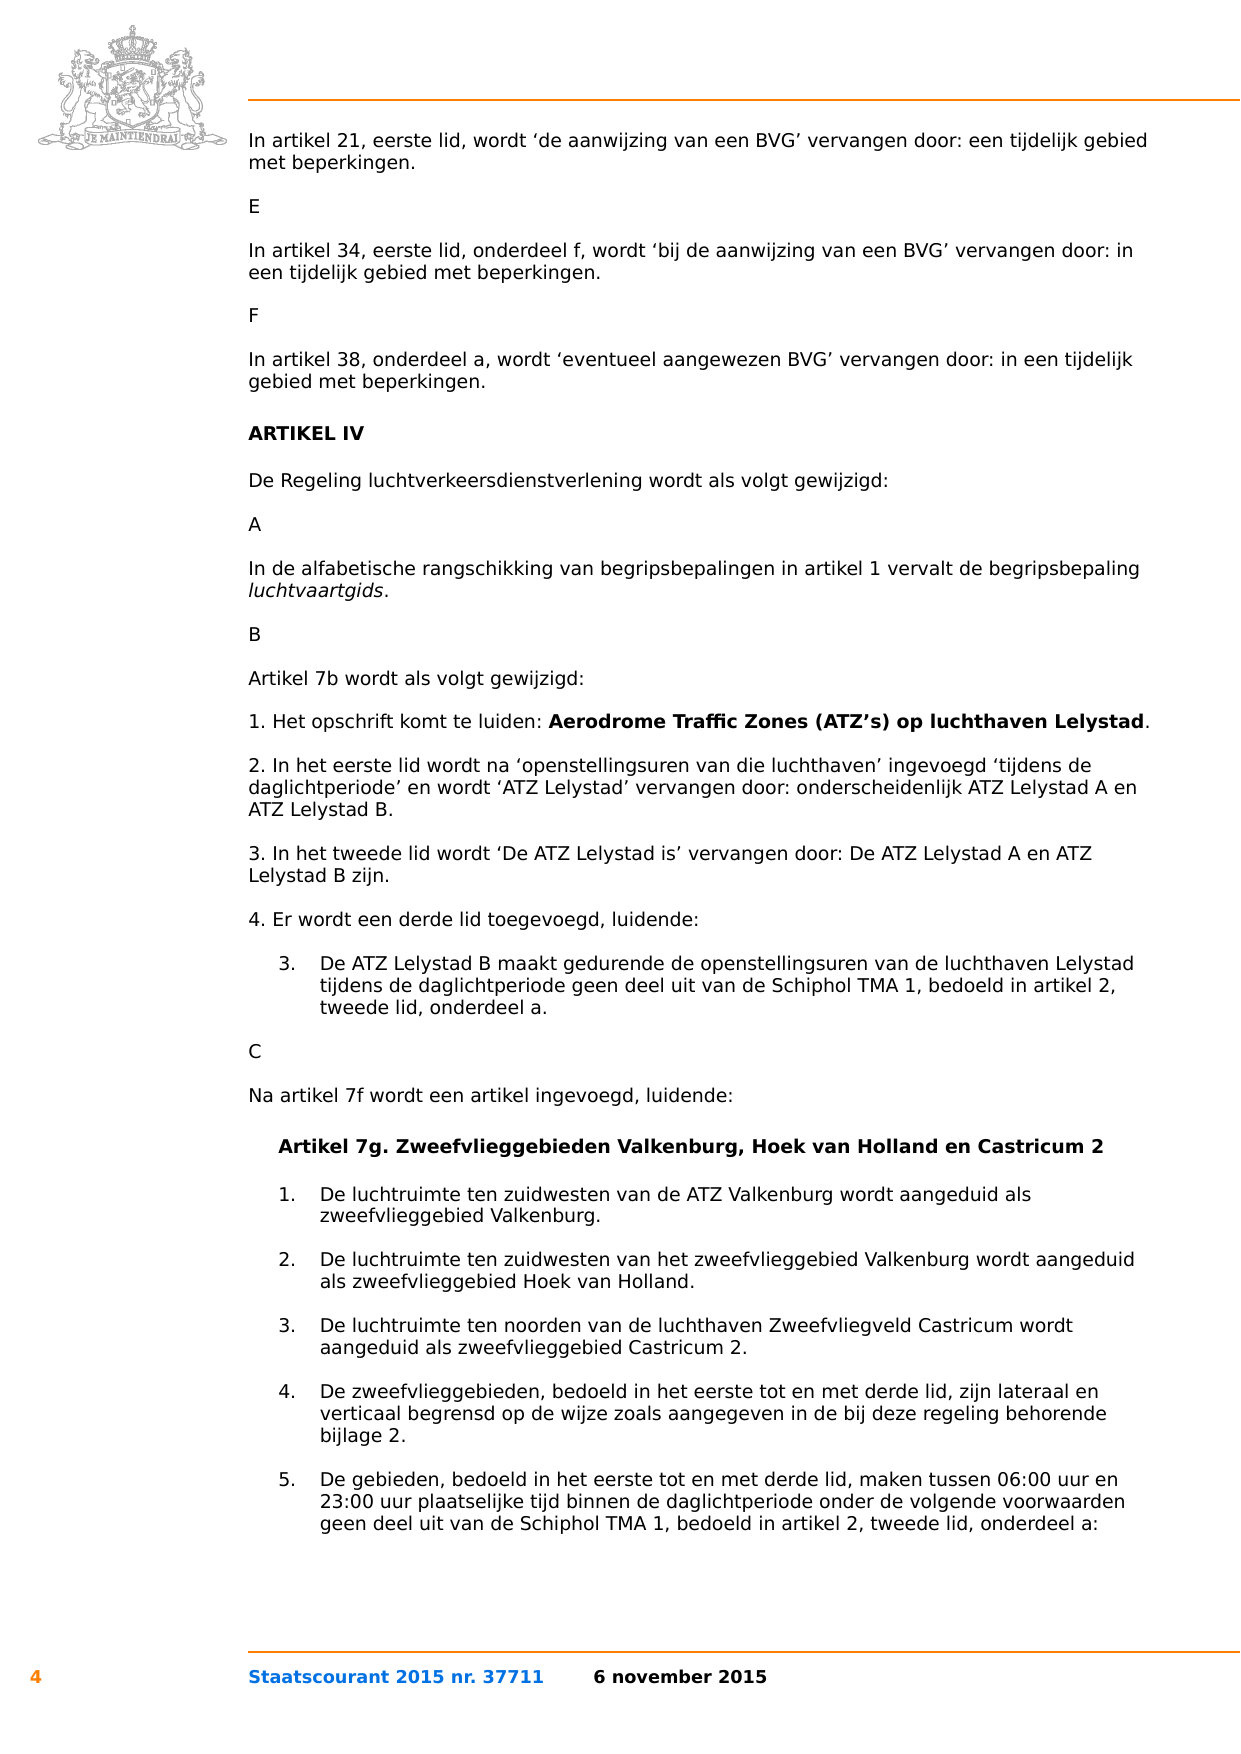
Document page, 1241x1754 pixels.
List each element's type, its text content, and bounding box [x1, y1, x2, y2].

text A [248, 514, 1163, 536]
text B [248, 624, 1163, 646]
text 5. De gebieden, bedoeld in het eerste tot en met derde lid, maken tussen 06:00 uur en 23:00 uur plaatselijke tijd binnen de daglichtperiode onder de volgende voorwaarden geen deel uit van de Schiphol TMA 1, bedoeld in artikel 2, tweede lid, onderdeel a: [278, 1469, 1163, 1535]
text 3. De ATZ Lelystad B maakt gedurende de openstellingsuren van de luchthaven Lelystad tijdens de daglichtperiode geen deel uit van de Schiphol TMA 1, bedoeld in artikel 2, tweede lid, onderdeel a. [278, 953, 1163, 1019]
text 4. Er wordt een derde lid toegevoegd, luidende: [248, 909, 1163, 931]
text 3. In het tweede lid wordt ‘De ATZ Lelystad is’ vervangen door: De ATZ Lelystad A en ATZ Lelystad B zijn. [248, 843, 1163, 887]
text In artikel 34, eerste lid, onderdeel f, wordt ‘bij de aanwijzing van een BVG’ vervangen door: in een tijdelijk gebied met beperkingen. [248, 239, 1163, 283]
text 1. Het opschrift komt te luiden: Aerodrome Traffic Zones (ATZ’s) op luchthaven Lelystad. [248, 711, 1163, 733]
text F [248, 305, 1163, 327]
text In artikel 38, onderdeel a, wordt ‘eventueel aangewezen BVG’ vervangen door: in een tijdelijk gebied met beperkingen. [248, 349, 1163, 393]
subtitle Artikel 7g. Zweefvlieggebieden Valkenburg, Hoek van Holland en Castricum 2 [278, 1136, 1163, 1158]
text 2. In het eerste lid wordt na ‘openstellingsuren van die luchthaven’ ingevoegd ‘tijdens de daglichtperiode’ en wordt ‘ATZ Lelystad’ vervangen door: onderscheidenlijk ATZ Lelystad A en ATZ Lelystad B. [248, 755, 1163, 821]
text In artikel 21, eerste lid, wordt ‘de aanwijzing van een BVG’ vervangen door: een tijdelijk gebied met beperkingen. [248, 130, 1163, 174]
text Na artikel 7f wordt een artikel ingevoegd, luidende: [248, 1084, 1163, 1106]
text In de alfabetische rangschikking van begripsbepalingen in artikel 1 vervalt de begripsbepaling luchtvaartgids. [248, 558, 1163, 602]
text Artikel 7b wordt als volgt gewijzigd: [248, 668, 1163, 689]
text 1. De luchtruimte ten zuidwesten van de ATZ Valkenburg wordt aangeduid als zweefvlieggebied Valkenburg. [278, 1183, 1163, 1227]
text C [248, 1041, 1163, 1063]
text 4. De zweefvlieggebieden, bedoeld in het eerste tot en met derde lid, zijn lateraal en verticaal begrensd op de wijze zoals aangegeven in de bij deze regeling behorende bijlage 2. [278, 1381, 1163, 1447]
text De Regeling luchtverkeersdienstverlening wordt als volgt gewijzigd: [248, 470, 1163, 492]
text E [248, 196, 1163, 218]
text 2. De luchtruimte ten zuidwesten van het zweefvlieggebied Valkenburg wordt aangeduid als zweefvlieggebied Hoek van Holland. [278, 1249, 1163, 1293]
subtitle ARTIKEL IV [248, 423, 1163, 445]
text 3. De luchtruimte ten noorden van de luchthaven Zweefvliegveld Castricum wordt aangeduid als zweefvlieggebied Castricum 2. [278, 1315, 1163, 1359]
picture [38, 25, 227, 150]
